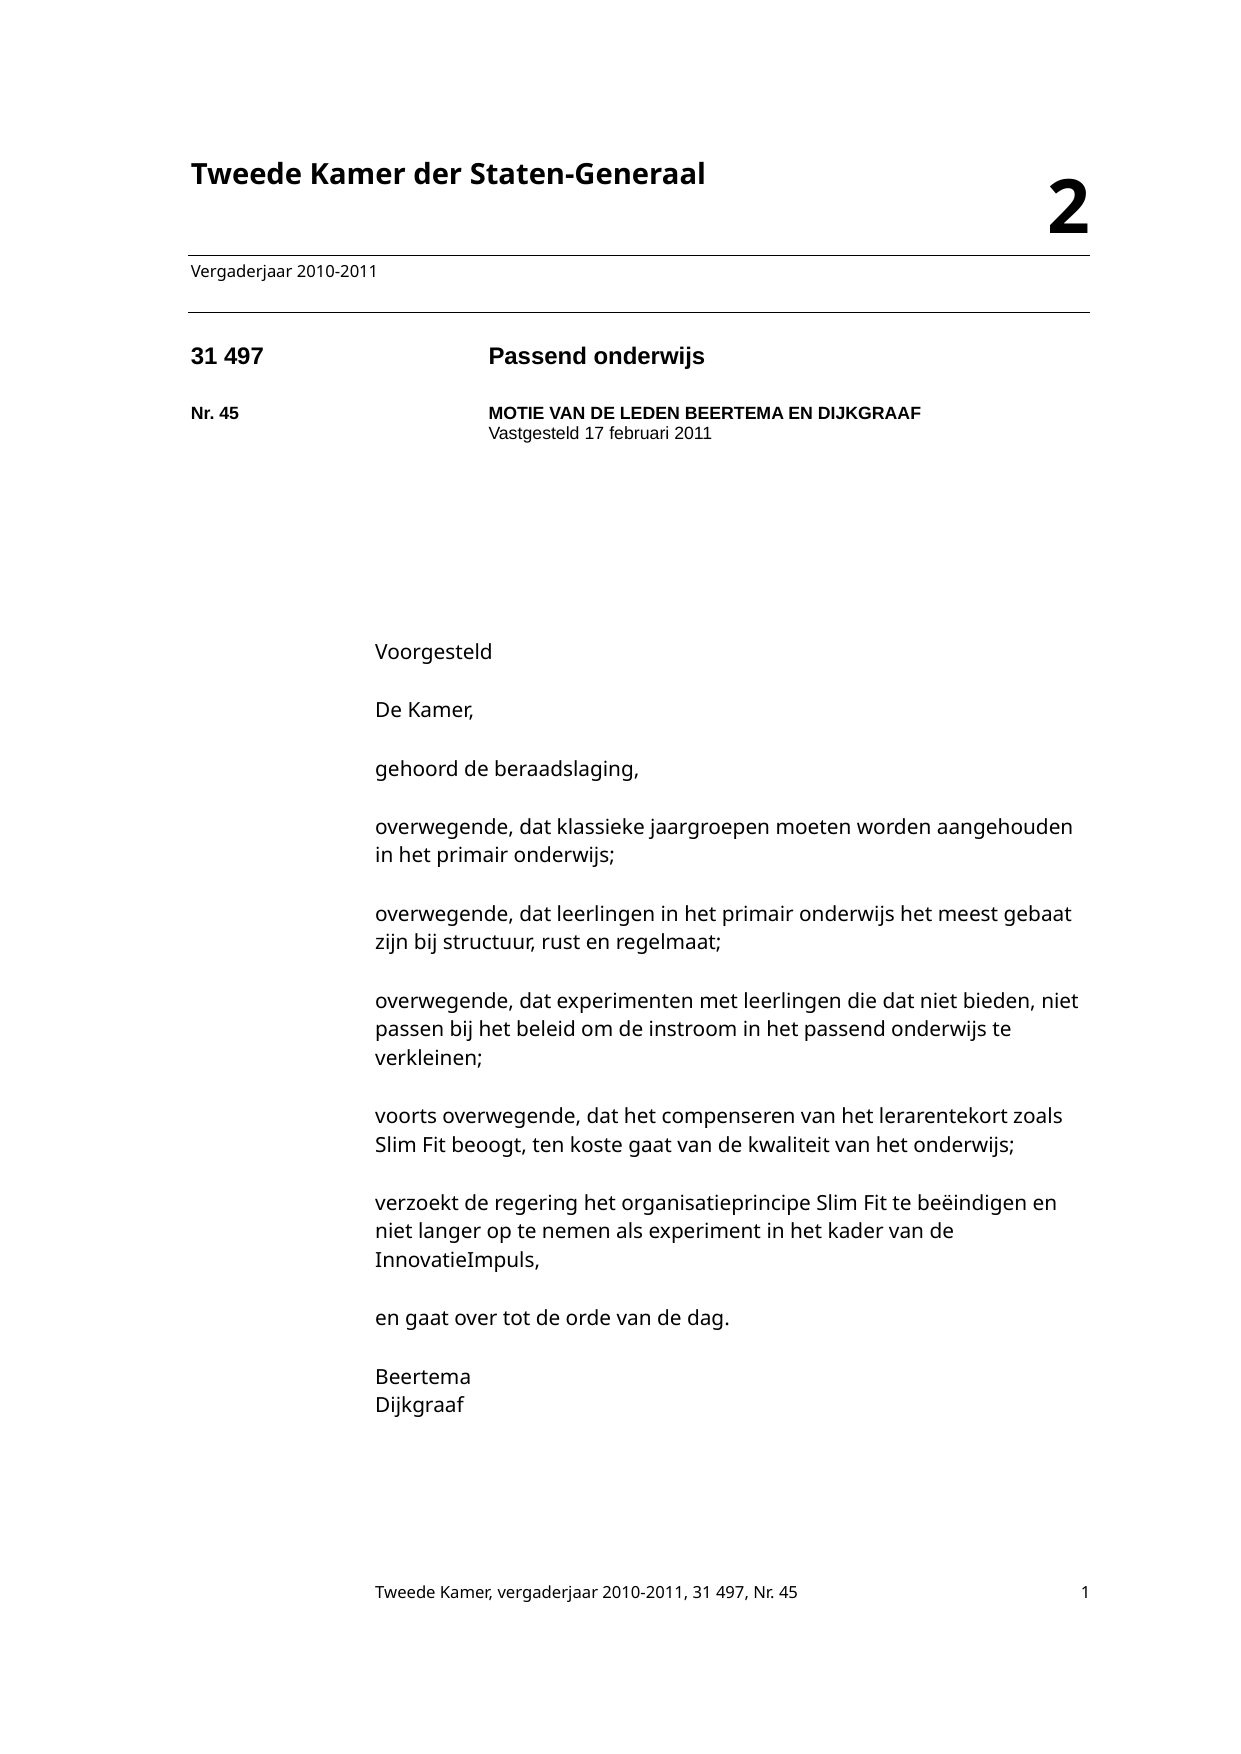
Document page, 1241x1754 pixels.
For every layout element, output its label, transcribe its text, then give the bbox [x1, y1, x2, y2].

text voorts overwegende, dat het compenseren van het lerarentekort zoals Slim Fit beoogt, ten koste gaat van de kwaliteit van het onderwijs; [375, 1101, 1090, 1158]
table_header 2 [910, 150, 1090, 255]
text De Kamer, [375, 695, 1090, 724]
text Voorgesteld [375, 637, 1090, 665]
text gehoord de beraadslaging, [375, 754, 1090, 782]
table_cell [485, 313, 1090, 339]
text overwegende, dat leerlingen in het primair onderwijs het meest gebaat zijn bij structuur, rust en regelmaat; [375, 899, 1090, 956]
table_cell [485, 256, 1090, 312]
table_header Tweede Kamer der Staten-Generaal [188, 150, 909, 255]
text overwegende, dat experimenten met leerlingen die dat niet bieden, niet passen bij het beleid om de instroom in het passend onderwijs te verkleinen; [375, 986, 1090, 1071]
text Dijkgraaf [375, 1390, 1090, 1419]
table_cell 31 497 [188, 339, 485, 399]
table_cell Passend onderwijs [485, 339, 1090, 399]
table_cell MOTIE VAN DE LEDEN BEERTEMA EN DIJKGRAAF Vastgesteld 17 februari 2011 [485, 399, 1090, 518]
table_cell [188, 313, 485, 339]
table_cell Nr. 45 [188, 399, 485, 518]
text verzoekt de regering het organisatieprincipe Slim Fit te beëindigen en niet langer op te nemen als experiment in het kader van de InnovatieImpuls, [375, 1188, 1090, 1273]
text en gaat over tot de orde van de dag. [375, 1303, 1090, 1332]
text Beertema [375, 1362, 1090, 1390]
table_cell Vergaderjaar 2010-2011 [188, 256, 485, 312]
text overwegende, dat klassieke jaargroepen moeten worden aangehouden in het primair onderwijs; [375, 812, 1090, 869]
